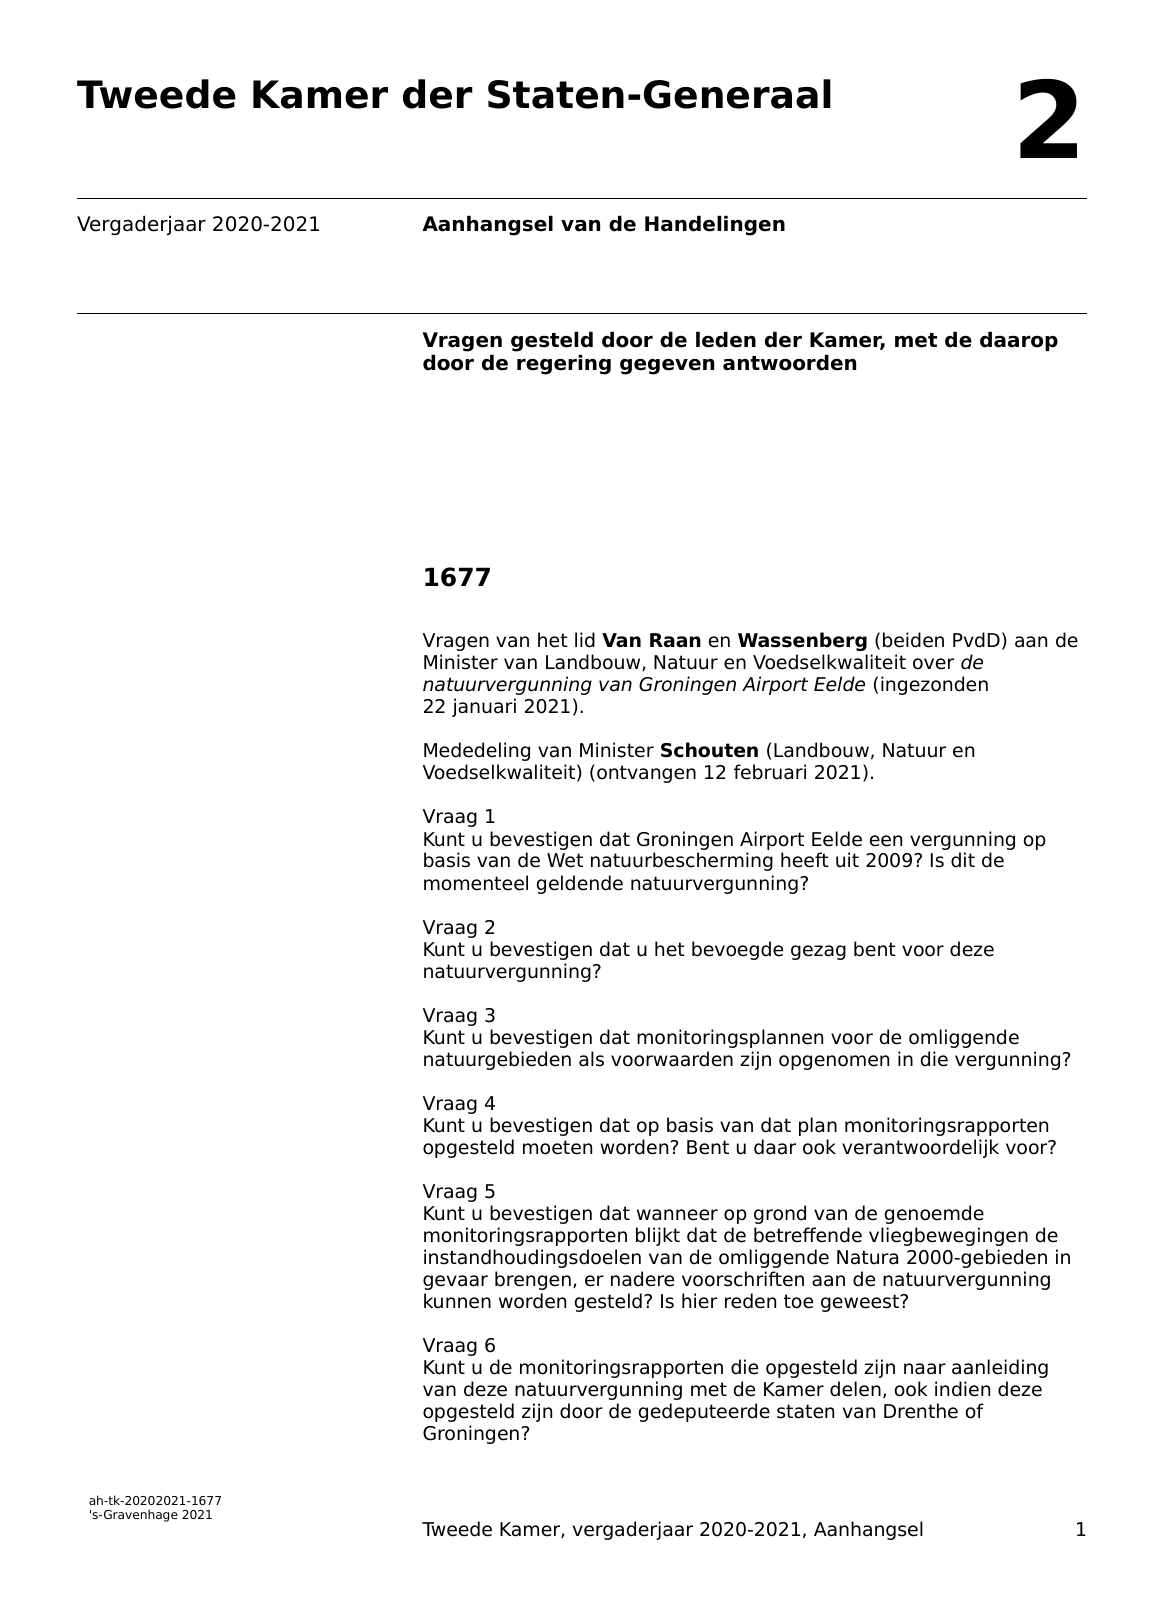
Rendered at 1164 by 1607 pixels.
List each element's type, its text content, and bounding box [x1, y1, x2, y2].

text Kunt u bevestigen dat Groningen Airport Eelde een vergunning op basis van de Wet natuurbescherming heeft uit 2009? Is dit de momenteel geldende natuurvergunning? [422, 828, 1087, 894]
text Vraag 2 [422, 917, 1087, 938]
text Kunt u bevestigen dat op basis van dat plan monitoringsrapporten opgesteld moeten worden? Bent u daar ook verantwoordelijk voor? [422, 1115, 1087, 1159]
text Vraag 4 [422, 1093, 1087, 1115]
table_header Tweede Kamer der Staten-Generaal [77, 59, 886, 198]
table_cell Vergaderjaar 2020-2021 [77, 199, 422, 313]
text Kunt u bevestigen dat monitoringsplannen voor de omliggende natuurgebieden als voorwaarden zijn opgenomen in die vergunning? [422, 1027, 1087, 1071]
text Vragen van het lid Van Raan en Wassenberg (beiden PvdD) aan de Minister van Landbouw, Natuur en Voedselkwaliteit over de natuurvergunning van Groningen Airport Eelde (ingezonden 22 januari 2021). [422, 630, 1087, 718]
text Vraag 6 [422, 1335, 1087, 1357]
table_cell [77, 314, 422, 375]
text 's-Gravenhage 2021 [88, 1508, 323, 1522]
text Kunt u de monitoringsrapporten die opgesteld zijn naar aanleiding van deze natuurvergunning met de Kamer delen, ook indien deze opgesteld zijn door de gedeputeerde staten van Drenthe of Groningen? [422, 1357, 1087, 1445]
text Mededeling van Minister Schouten (Landbouw, Natuur en Voedselkwaliteit) (ontvangen 12 februari 2021). [422, 740, 1087, 784]
text Vraag 3 [422, 1005, 1087, 1027]
text Vraag 5 [422, 1181, 1087, 1203]
text ah-tk-20202021-1677 [88, 1494, 323, 1508]
text Kunt u bevestigen dat u het bevoegde gezag bent voor deze natuurvergunning? [422, 938, 1087, 982]
text Vraag 1 [422, 806, 1087, 828]
text 1677 [422, 563, 1087, 592]
table_cell Vragen gesteld door de leden der Kamer, met de daarop door de regering gegeven antwoorden [422, 314, 1087, 375]
table_header 2 [886, 59, 1087, 198]
text Kunt u bevestigen dat wanneer op grond van de genoemde monitoringsrapporten blijkt dat de betreffende vliegbewegingen de instandhoudingsdoelen van de omliggende Natura 2000-gebieden in gevaar brengen, er nadere voorschriften aan de natuurvergunning kunnen worden gesteld? Is hier reden toe geweest? [422, 1203, 1087, 1313]
table_cell Aanhangsel van de Handelingen [422, 199, 1087, 313]
